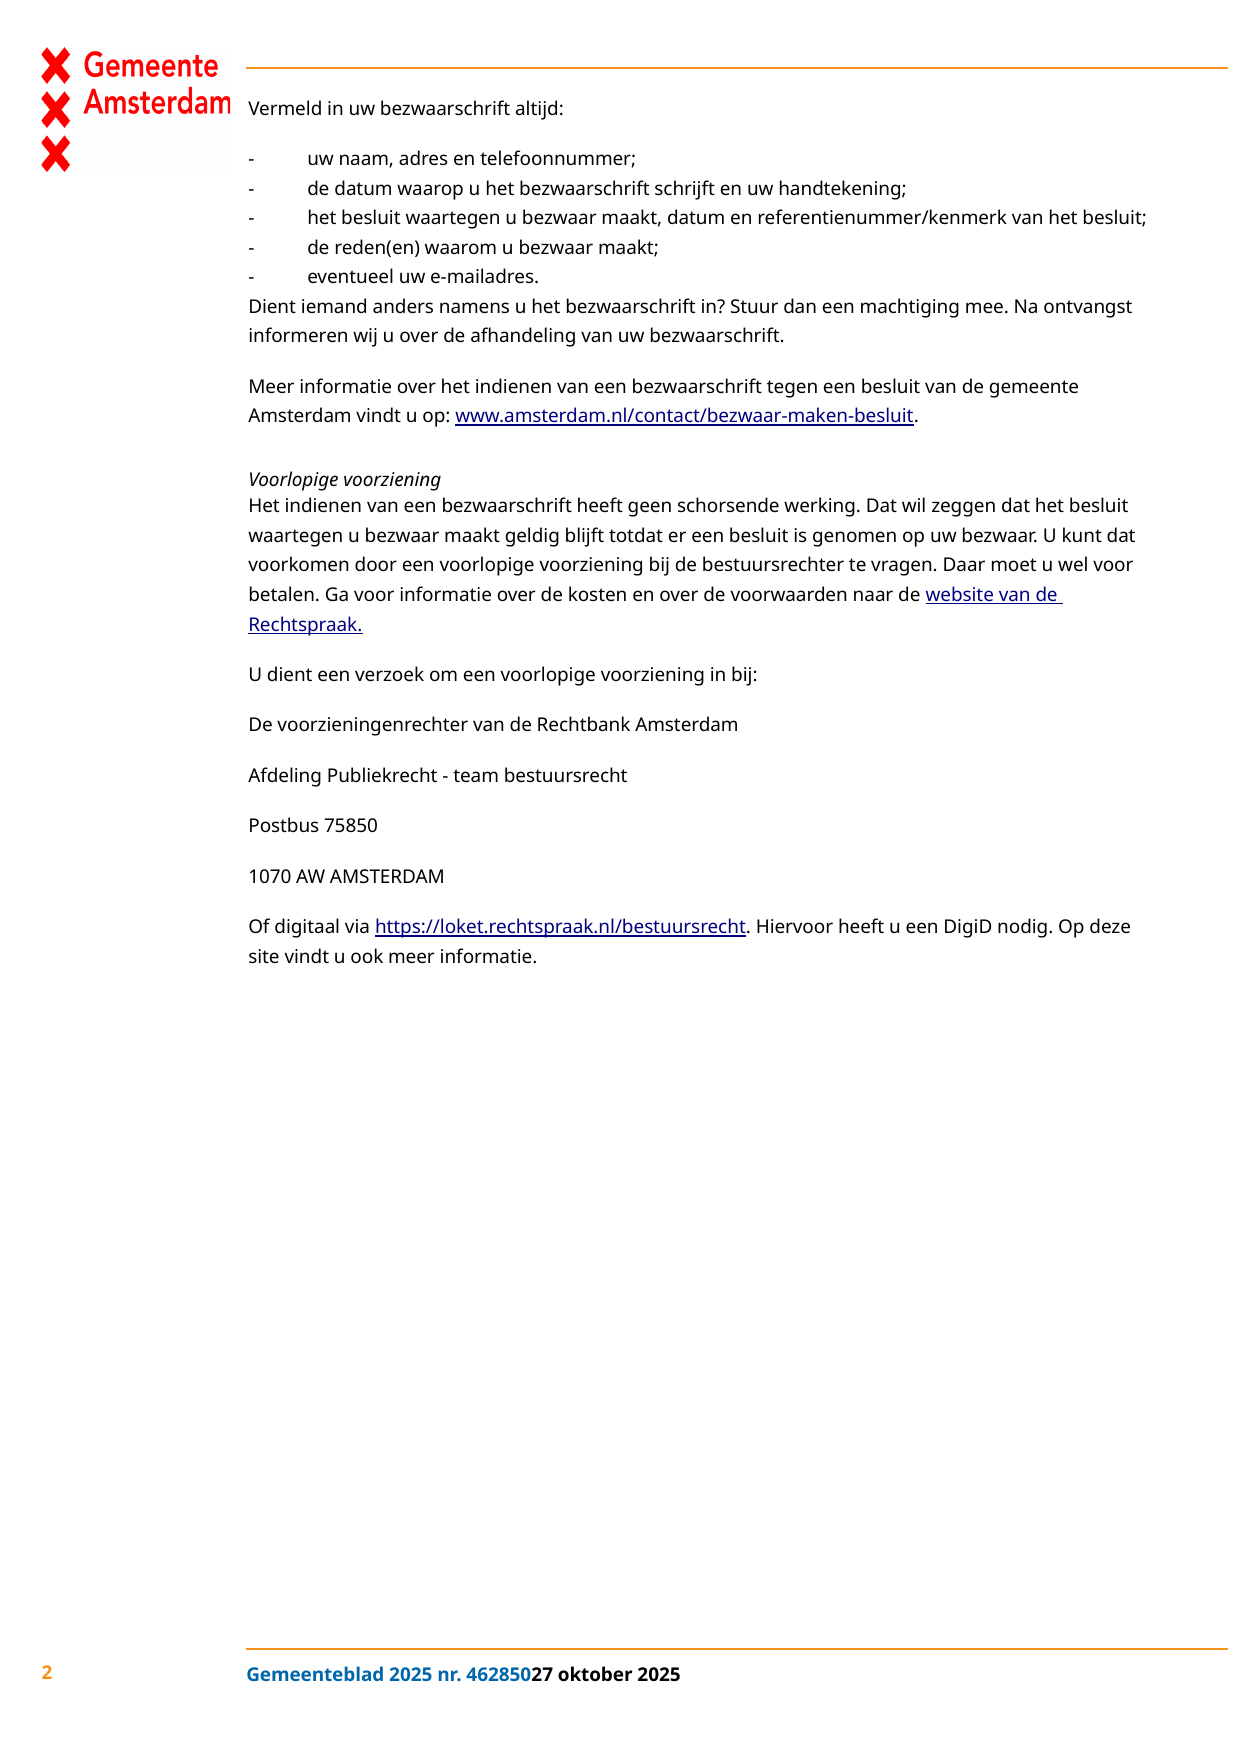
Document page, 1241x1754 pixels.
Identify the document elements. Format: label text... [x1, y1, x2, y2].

list de datum waarop u het bezwaarschrift schrijft en uw handtekening; [248, 175, 1152, 201]
text 1070 AW AMSTERDAM [248, 863, 1152, 888]
text Afdeling Publiekrecht - team bestuursrecht [248, 762, 1152, 788]
text Of digitaal via https://loket.rechtspraak.nl/bestuursrecht. Hiervoor heeft u een DigiD nodig. Op deze site vindt u ook meer informatie. [248, 913, 1152, 968]
list eventueel uw e-mailadres. [248, 263, 1152, 289]
text De voorzieningenrechter van de Rechtbank Amsterdam [248, 712, 1152, 737]
text Vermeld in uw bezwaarschrift altijd: [248, 95, 1152, 121]
list het besluit waartegen u bezwaar maakt, datum en referentienummer/kenmerk van het besluit; [248, 204, 1152, 230]
text Voorlopige voorziening [248, 467, 1152, 492]
picture [41, 47, 231, 172]
list uw naam, adres en telefoonnummer; [248, 145, 1152, 171]
text Postbus 75850 [248, 812, 1152, 838]
text Dient iemand anders namens u het bezwaarschrift in? Stuur dan een machtiging mee. Na ontvangst informeren wij u over de afhandeling van uw bezwaarschrift. [248, 293, 1152, 348]
list de reden(en) waarom u bezwaar maakt; [248, 234, 1152, 260]
text Het indienen van een bezwaarschrift heeft geen schorsende werking. Dat wil zeggen dat het besluit waartegen u bezwaar maakt geldig blijft totdat er een besluit is genomen op uw bezwaar. U kunt dat voorkomen door een voorlopige voorziening bij de bestuursrechter te vragen. Daar moet u wel voor betalen. Ga voor informatie over de kosten en over de voorwaarden naar de website van de Rechtspraak. [248, 492, 1152, 636]
text Meer informatie over het indienen van een bezwaarschrift tegen een besluit van de gemeente Amsterdam vindt u op: www.amsterdam.nl/contact/bezwaar-maken-besluit. [248, 373, 1152, 428]
text U dient een verzoek om een voorlopige voorziening in bij: [248, 661, 1152, 687]
